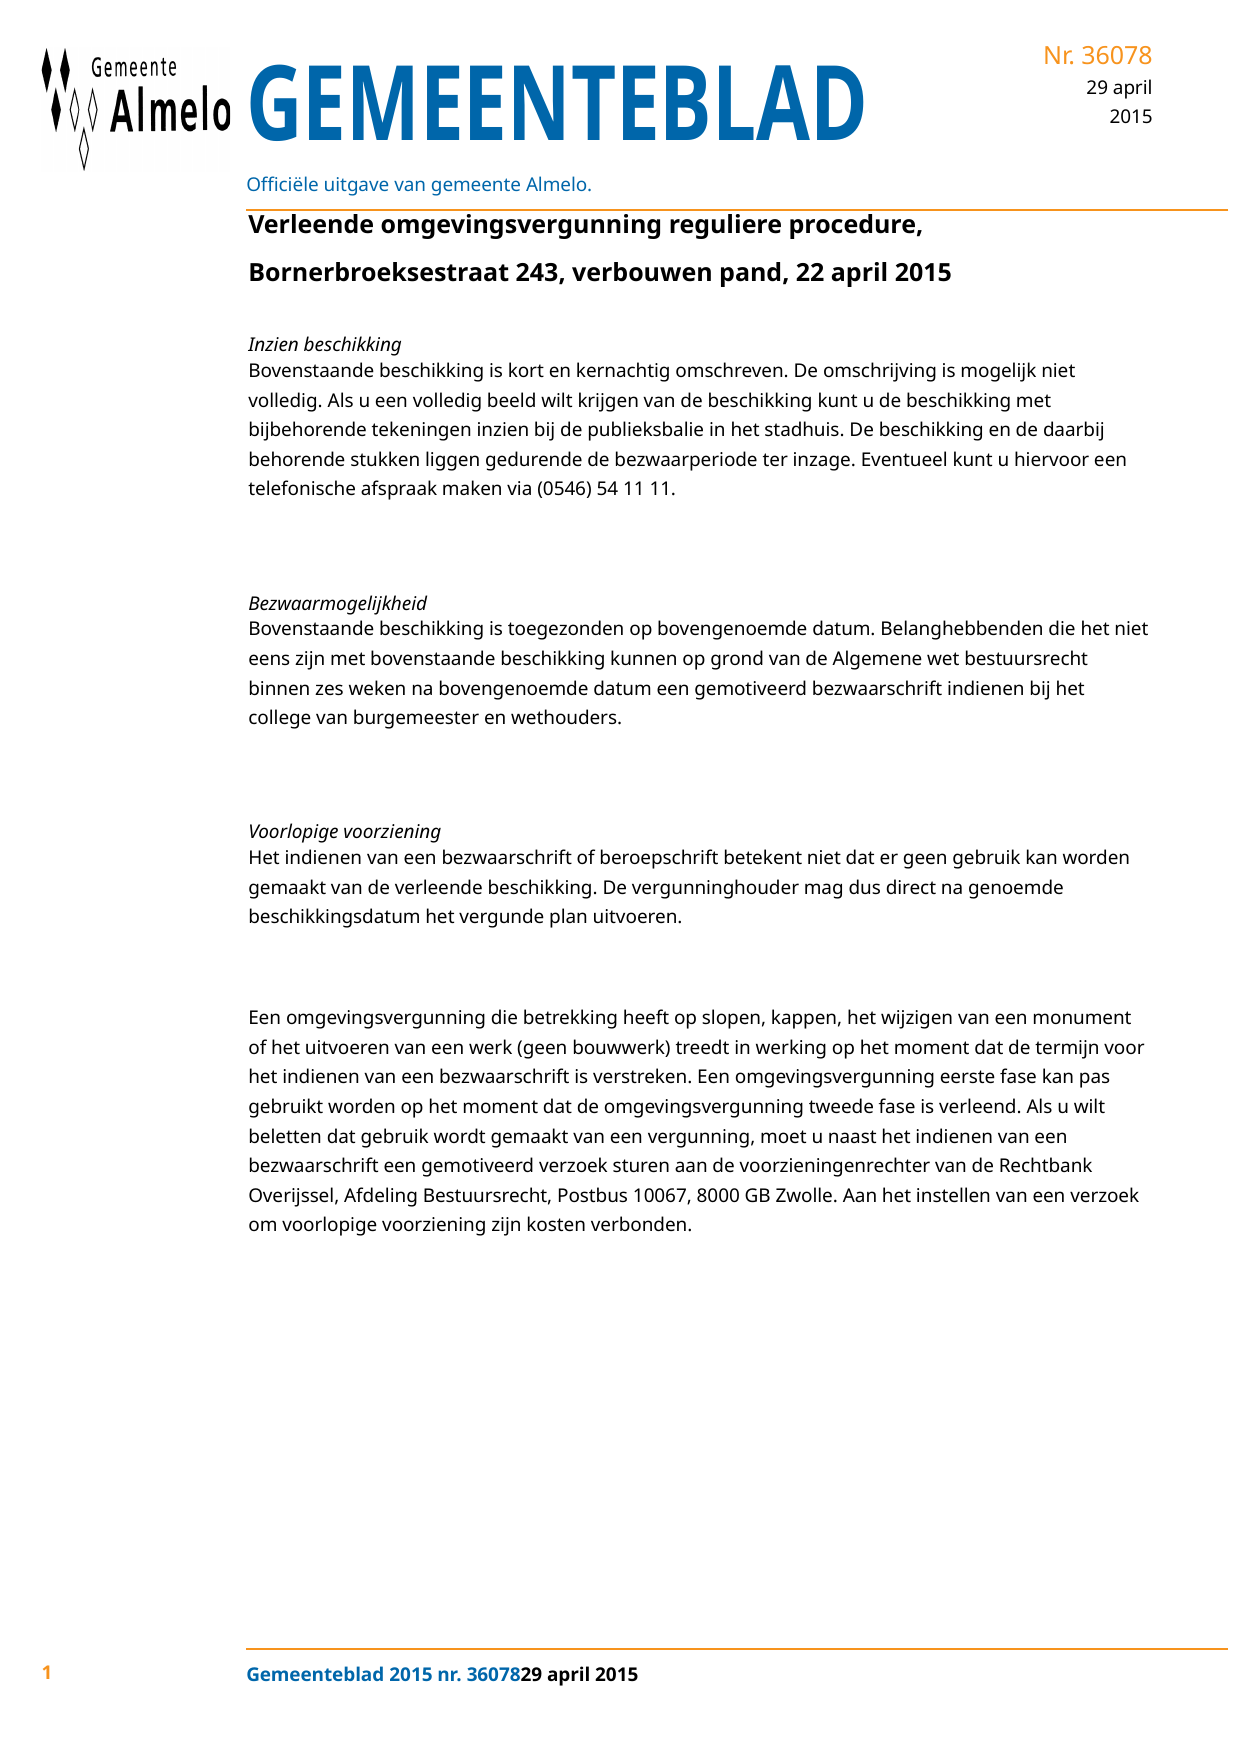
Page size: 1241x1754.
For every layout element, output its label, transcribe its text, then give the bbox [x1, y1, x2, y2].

text Bezwaarmogelijkheid [248, 590, 1152, 616]
text Verleende omgevingsvergunning reguliere procedure, Bornerbroeksestraat 243, verbouwen pand, 22 april 2015 [248, 211, 1152, 288]
picture [41, 47, 231, 172]
text Inzien beschikking [248, 331, 1152, 357]
text Een omgevingsvergunning die betrekking heeft op slopen, kappen, het wijzigen van een monument of het uitvoeren van een werk (geen bouwwerk) treedt in werking op het moment dat de termijn voor het indienen van een bezwaarschrift is verstreken. Een omgevingsvergunning eerste fase kan pas gebruikt worden op het moment dat de omgevingsvergunning tweede fase is verleend. Als u wilt beletten dat gebruik wordt gemaakt van een vergunning, moet u naast het indienen van een bezwaarschrift een gemotiveerd verzoek sturen aan de voorzieningenrechter van de Rechtbank Overijssel, Afdeling Bestuursrecht, Postbus 10067, 8000 GB Zwolle. Aan het instellen van een verzoek om voorlopige voorziening zijn kosten verbonden. [248, 1004, 1152, 1237]
text Bovenstaande beschikking is kort en kernachtig omschreven. De omschrijving is mogelijk niet volledig. Als u een volledig beeld wilt krijgen van de beschikking kunt u de beschikking met bijbehorende tekeningen inzien bij de publieksbalie in het stadhuis. De beschikking en de daarbij behorende stukken liggen gedurende de bezwaarperiode ter inzage. Eventueel kunt u hiervoor een telefonische afspraak maken via (0546) 54 11 11. [248, 357, 1152, 501]
text Bovenstaande beschikking is toegezonden op bovengenoemde datum. Belanghebbenden die het niet eens zijn met bovenstaande beschikking kunnen op grond van de Algemene wet bestuursrecht binnen zes weken na bovengenoemde datum een gemotiveerd bezwaarschrift indienen bij het college van burgemeester en wethouders. [248, 616, 1152, 730]
text Voorlopige voorziening [248, 819, 1152, 844]
text Het indienen van een bezwaarschrift of beroepschrift betekent niet dat er geen gebruik kan worden gemaakt van de verleende beschikking. De vergunninghouder mag dus direct na genoemde beschikkingsdatum het vergunde plan uitvoeren. [248, 844, 1152, 929]
